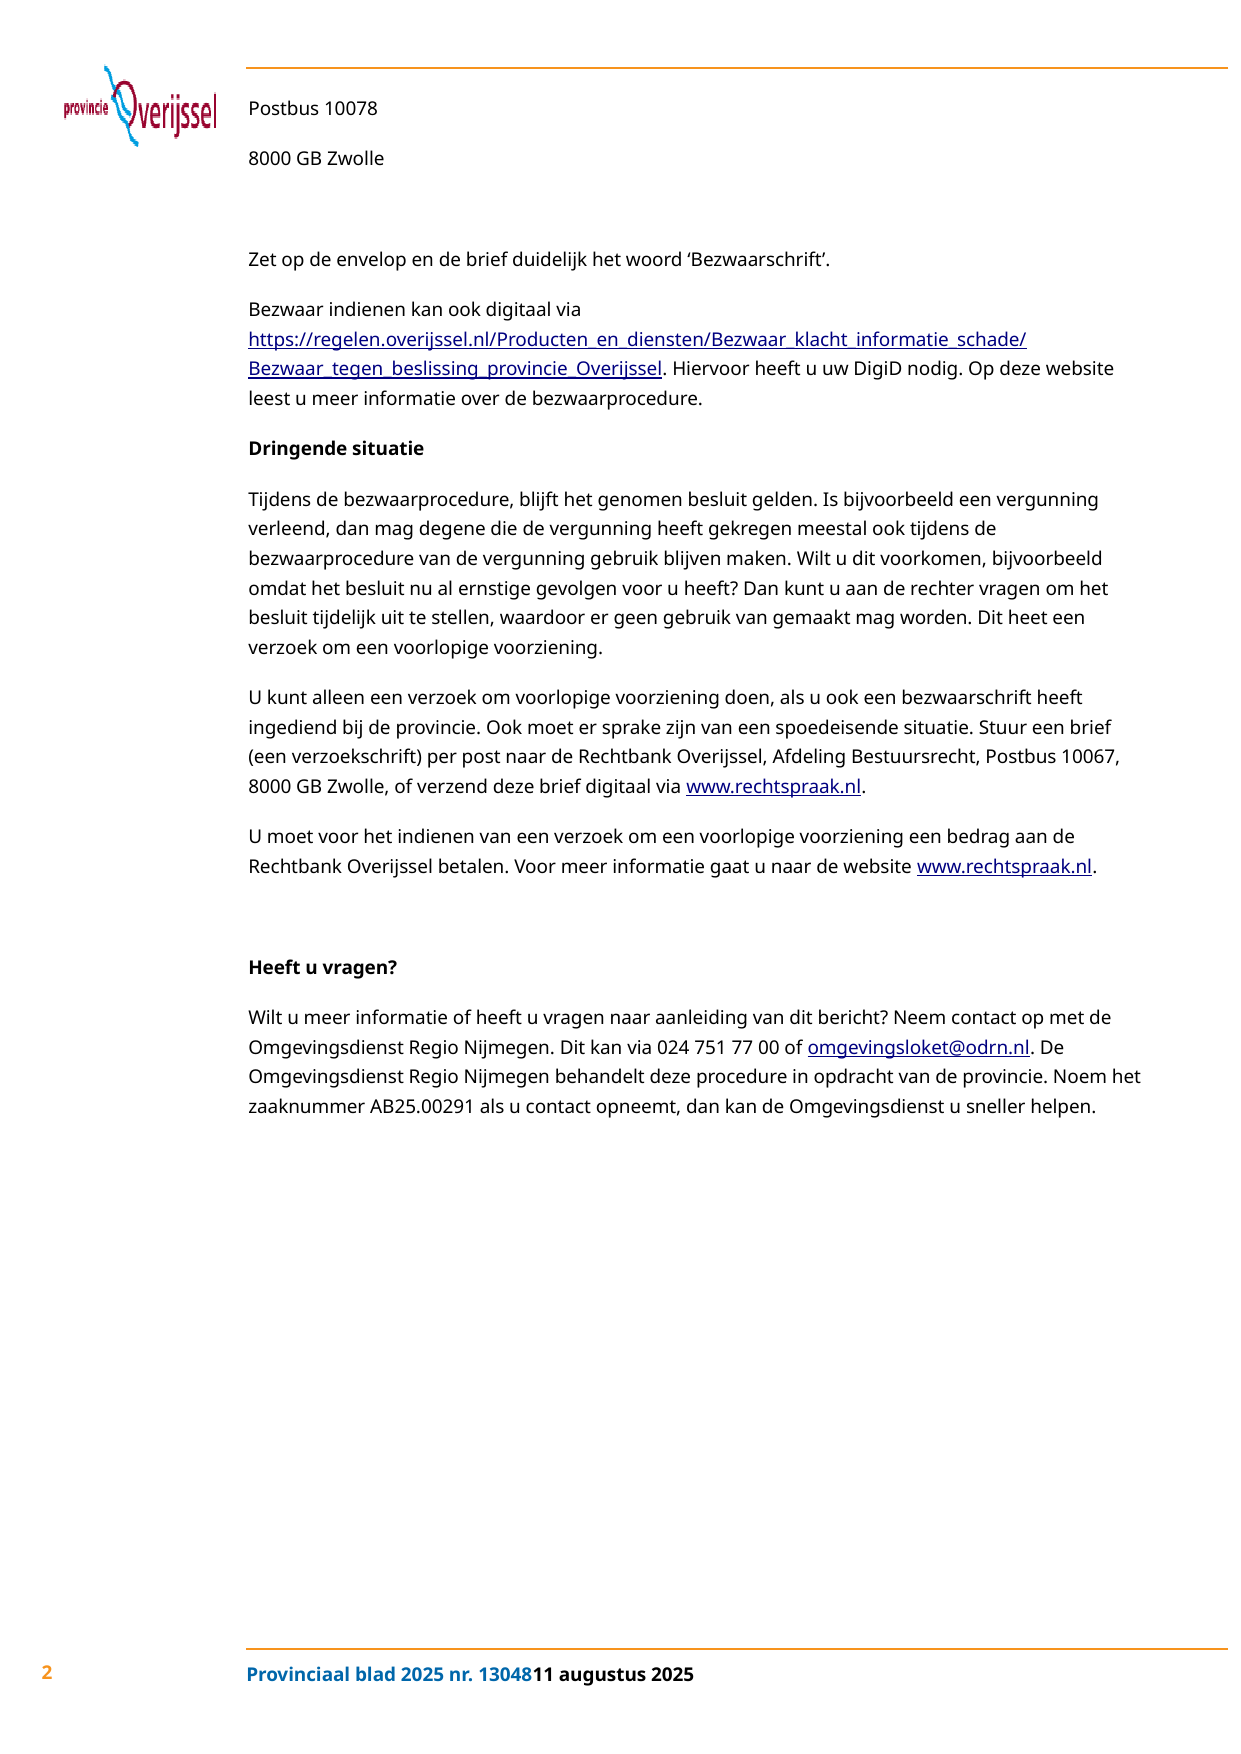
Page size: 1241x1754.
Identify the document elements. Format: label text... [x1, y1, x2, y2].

text U moet voor het indienen van een verzoek om een voorlopige voorziening een bedrag aan de Rechtbank Overijssel betalen. Voor meer informatie gaat u naar de website www.rechtspraak.nl. [248, 823, 1152, 879]
text Dringende situatie [248, 436, 1152, 461]
text Tijdens de bezwaarprocedure, blijft het genomen besluit gelden. Is bijvoorbeeld een vergunning verleend, dan mag degene die de vergunning heeft gekregen meestal ook tijdens de bezwaarprocedure van de vergunning gebruik blijven maken. Wilt u dit voorkomen, bijvoorbeeld omdat het besluit nu al ernstige gevolgen voor u heeft? Dan kunt u aan de rechter vragen om het besluit tijdelijk uit te stellen, waardoor er geen gebruik van gemaakt mag worden. Dit heet een verzoek om een voorlopige voorziening. [248, 486, 1152, 660]
text Heeft u vragen? [248, 954, 1152, 980]
text Zet op de envelop en de brief duidelijk het woord ‘Bezwaarschrift’. [248, 246, 1152, 272]
text U kunt alleen een verzoek om voorlopige voorziening doen, als u ook een bezwaarschrift heeft ingediend bij de provincie. Ook moet er sprake zijn van een spoedeisende situatie. Stuur een brief (een verzoekschrift) per post naar de Rechtbank Overijssel, Afdeling Bestuursrecht, Postbus 10067, 8000 GB Zwolle, of verzend deze brief digitaal via www.rechtspraak.nl. [248, 684, 1152, 799]
text Bezwaar indienen kan ook digitaal via https://regelen.overijssel.nl/Producten_en_diensten/Bezwaar_klacht_informatie_schade/Bezwaar_tegen_beslissing_provincie_Overijssel. Hiervoor heeft u uw DigiD nodig. Op deze website leest u meer informatie over de bezwaarprocedure. [248, 296, 1152, 411]
text Wilt u meer informatie of heeft u vragen naar aanleiding van dit bericht? Neem contact op met de Omgevingsdienst Regio Nijmegen. Dit kan via 024 751 77 00 of omgevingsloket@odrn.nl. De Omgevingsdienst Regio Nijmegen behandelt deze procedure in opdracht van de provincie. Noem het zaaknummer AB25.00291 als u contact opneemt, dan kan de Omgevingsdienst u sneller helpen. [248, 1004, 1152, 1119]
text 8000 GB Zwolle [248, 145, 1152, 171]
picture [41, 47, 231, 172]
text Postbus 10078 [248, 95, 1152, 121]
